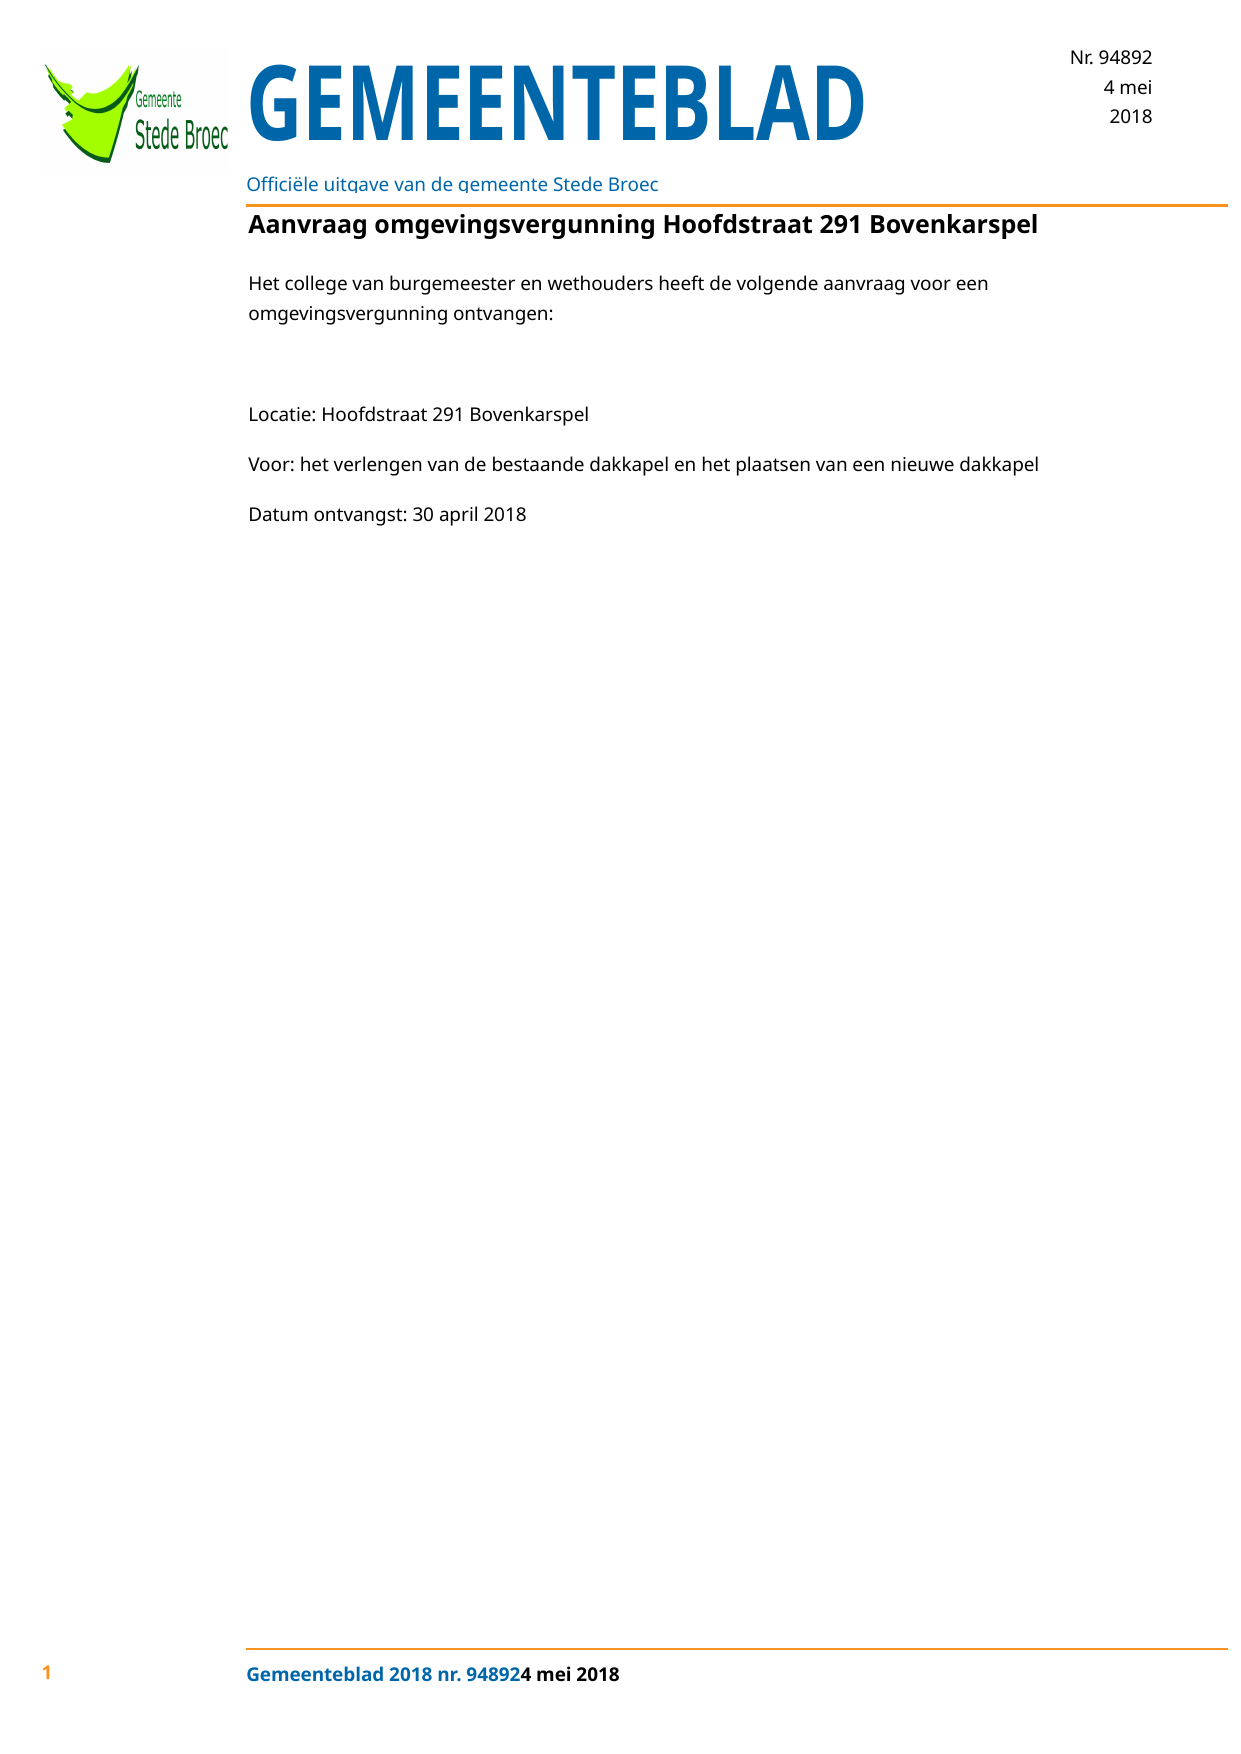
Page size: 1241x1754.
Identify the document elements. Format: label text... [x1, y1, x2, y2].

text Het college van burgemeester en wethouders heeft de volgende aanvraag voor een omgevingsvergunning ontvangen: [248, 270, 1152, 326]
text Locatie: Hoofdstraat 291 Bovenkarspel [248, 401, 1152, 426]
text Voor: het verlengen van de bestaande dakkapel en het plaatsen van een nieuwe dakkapel [248, 451, 1152, 477]
text Aanvraag omgevingsvergunning Hoofdstraat 291 Bovenkarspel [248, 207, 1152, 241]
text Datum ontvangst: 30 april 2018 [248, 502, 1152, 527]
picture [41, 47, 231, 172]
